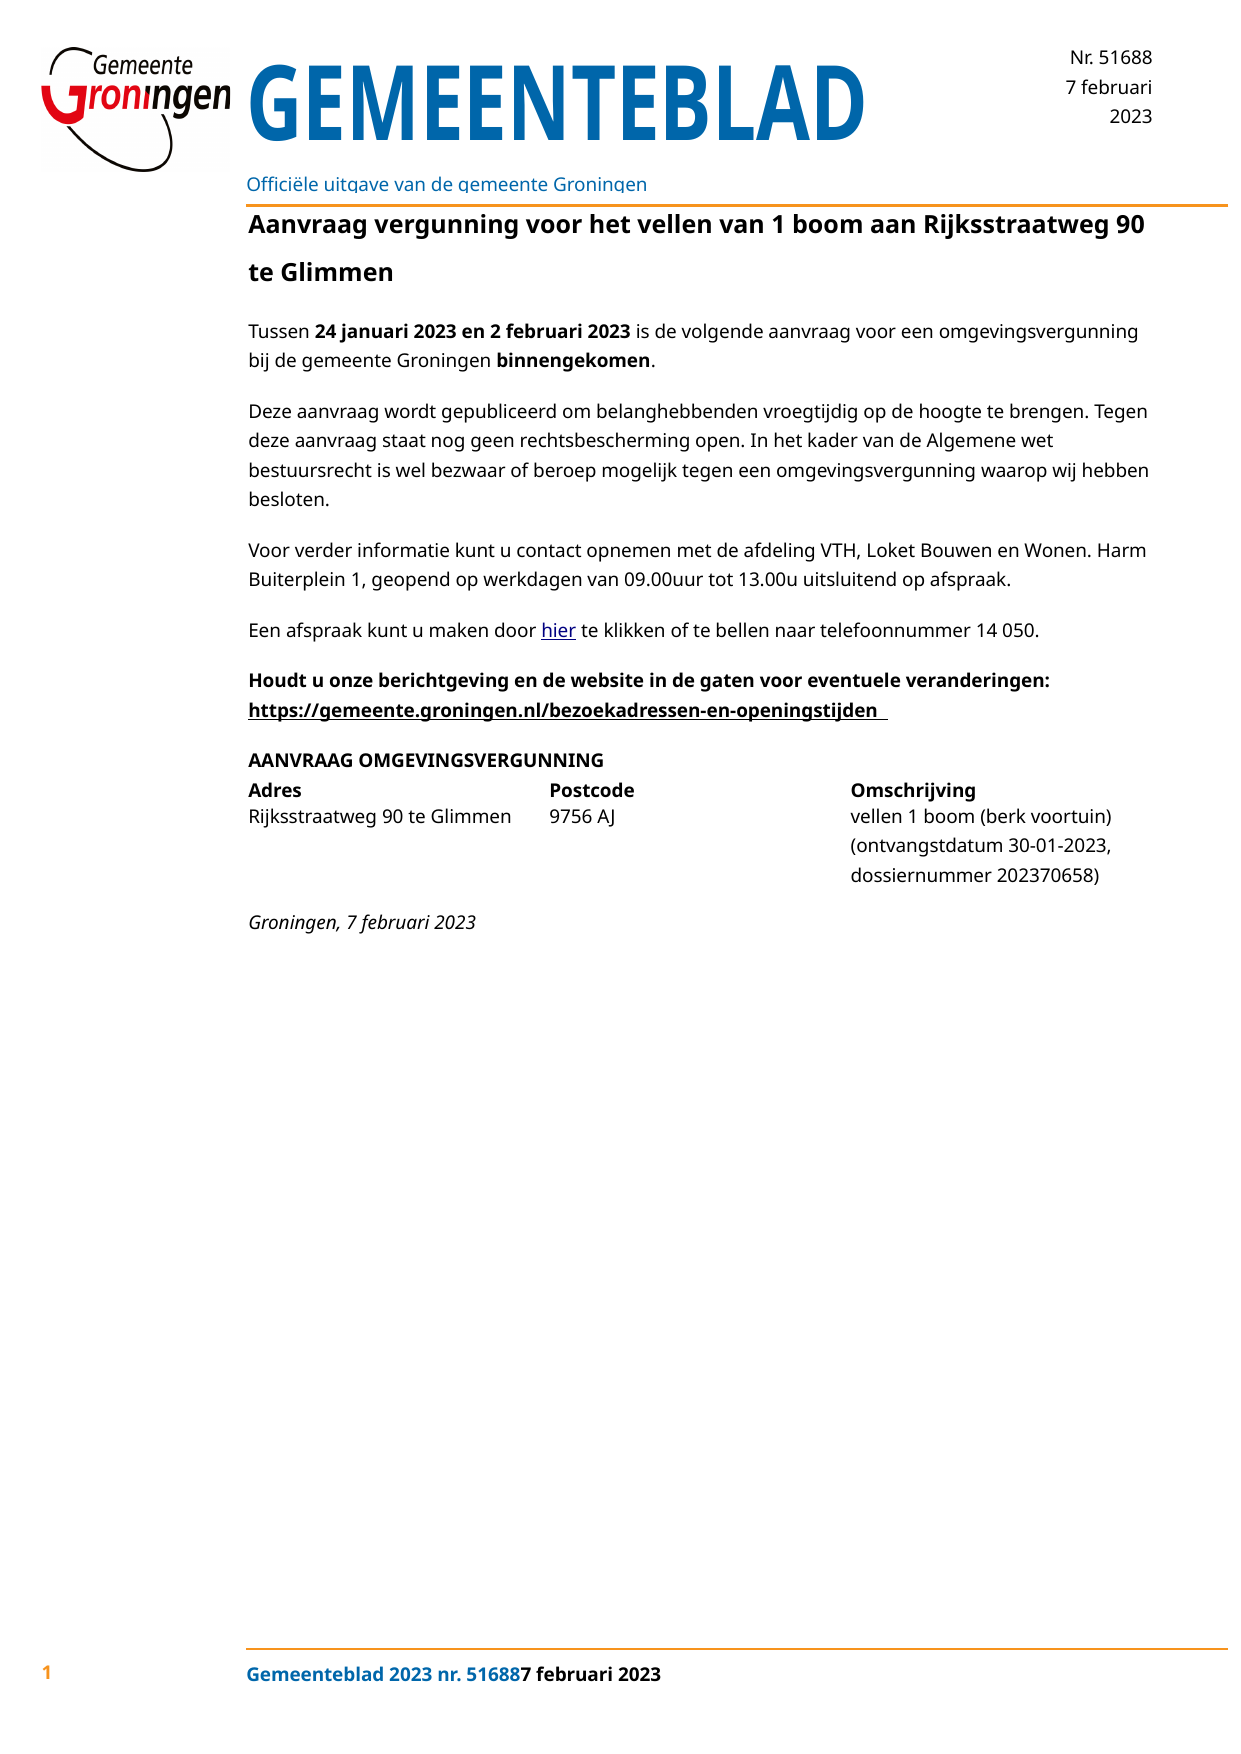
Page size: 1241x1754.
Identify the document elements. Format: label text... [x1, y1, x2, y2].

table_header Adres [248, 777, 549, 803]
table_cell Rijksstraatweg 90 te Glimmen [248, 803, 549, 888]
table_header Omschrijving [850, 777, 1152, 803]
text Tussen 24 januari 2023 en 2 februari 2023 is de volgende aanvraag voor een omgevingsvergunning bij de gemeente Groningen binnengekomen. [248, 318, 1152, 373]
text Deze aanvraag wordt gepubliceerd om belanghebbenden vroegtijdig op de hoogte te brengen. Tegen deze aanvraag staat nog geen rechtsbescherming open. In het kader van de Algemene wet bestuursrecht is wel bezwaar of beroep mogelijk tegen een omgevingsvergunning waarop wij hebben besloten. [248, 398, 1152, 512]
text Aanvraag vergunning voor het vellen van 1 boom aan Rijksstraatweg 90 te Glimmen [248, 207, 1152, 288]
text AANVRAAG OMGEVINGSVERGUNNING [248, 747, 1152, 773]
picture [41, 47, 231, 172]
text Voor verder informatie kunt u contact opnemen met de afdeling VTH, Loket Bouwen en Wonen. Harm Buiterplein 1, geopend op werkdagen van 09.00uur tot 13.00u uitsluitend op afspraak. [248, 537, 1152, 592]
table_header Postcode [549, 777, 850, 803]
text Een afspraak kunt u maken door hier te klikken of te bellen naar telefoonnummer 14 050. [248, 617, 1152, 643]
text Houdt u onze berichtgeving en de website in de gaten voor eventuele veranderingen: https://gemeente.groningen.nl/bezoekadressen-en-openingstijden [248, 667, 1152, 723]
table_cell 9756 AJ [549, 803, 850, 888]
text Groningen, 7 februari 2023 [248, 909, 1152, 935]
table_cell vellen 1 boom (berk voortuin) (ontvangstdatum 30-01-2023, dossiernummer 202370658) [850, 803, 1152, 888]
